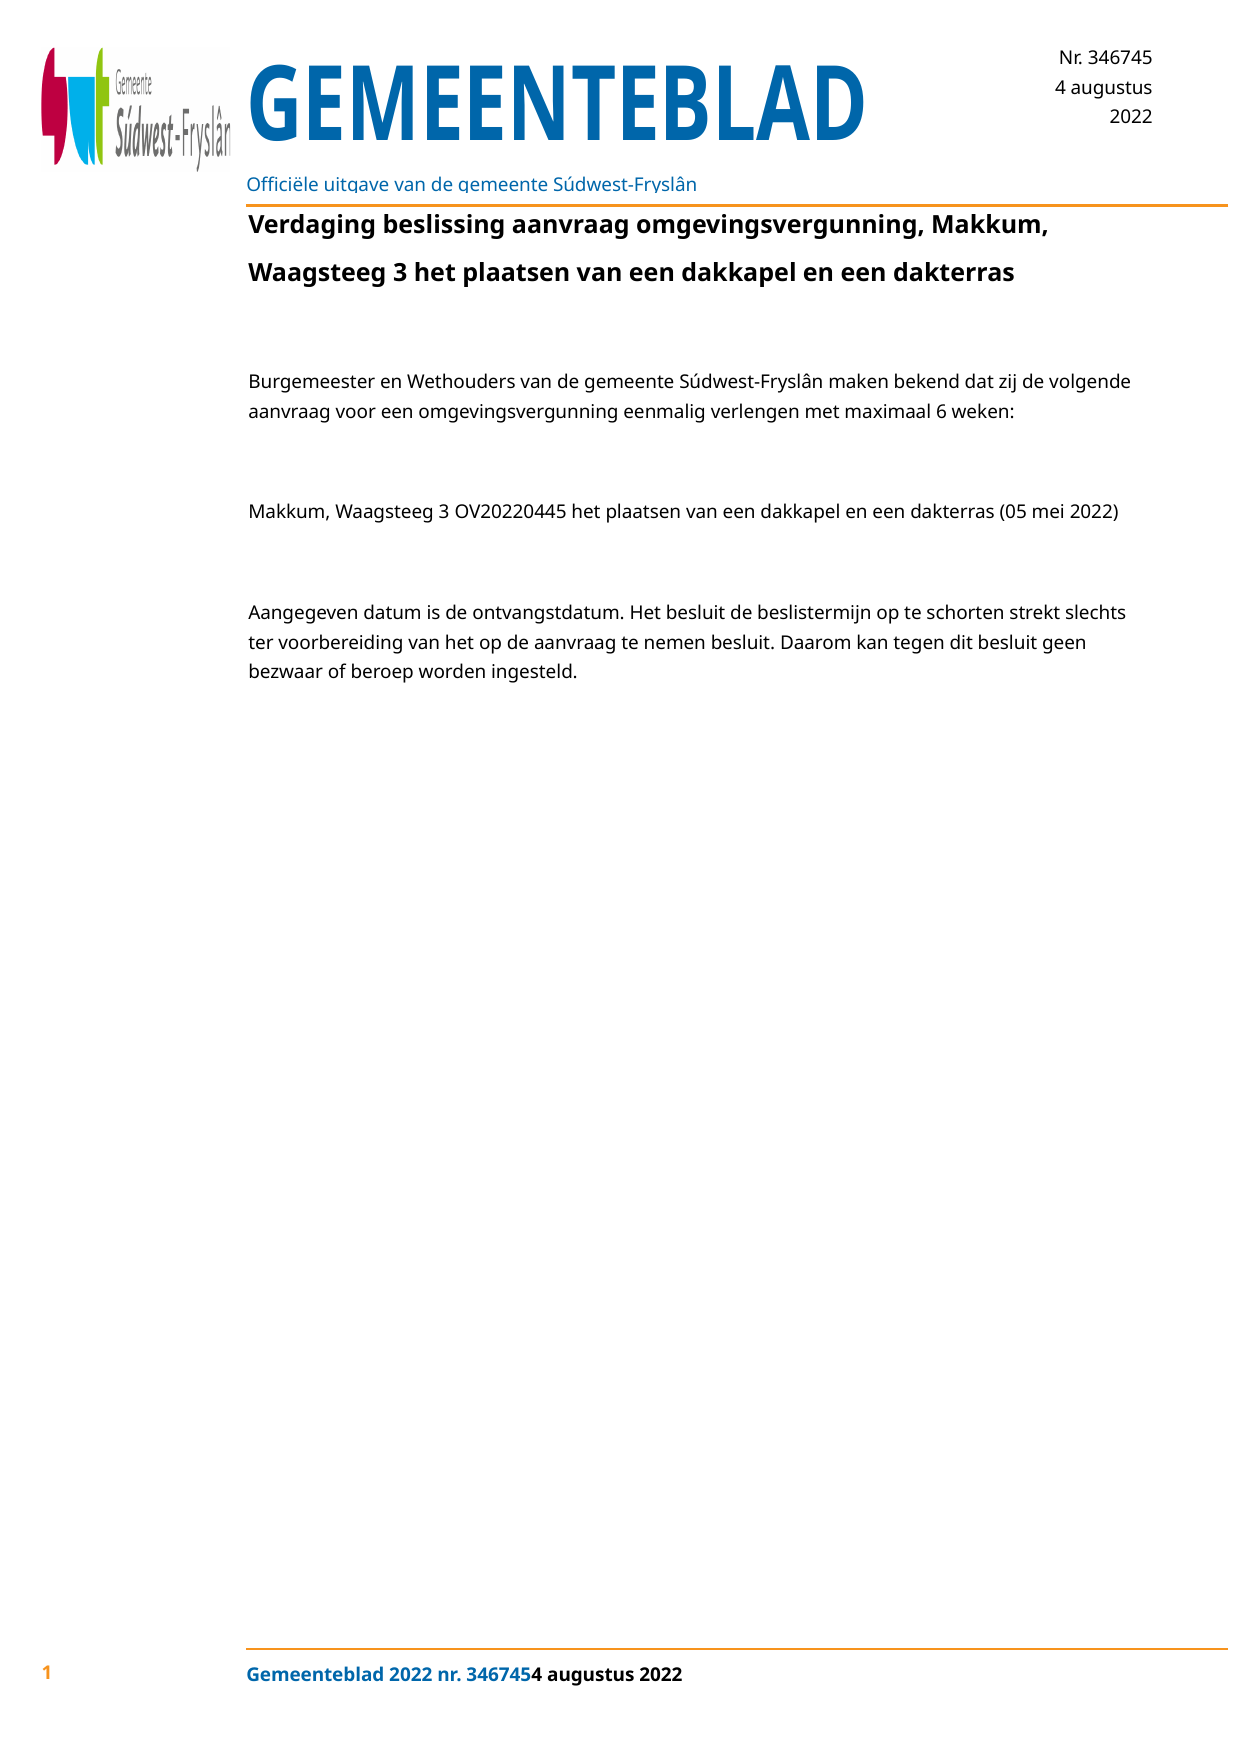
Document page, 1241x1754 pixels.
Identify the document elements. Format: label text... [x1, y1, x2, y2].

text Makkum, Waagsteeg 3 OV20220445 het plaatsen van een dakkapel en een dakterras (05 mei 2022) [248, 499, 1152, 524]
text Aangegeven datum is de ontvangstdatum. Het besluit de beslistermijn op te schorten strekt slechts ter voorbereiding van het op de aanvraag te nemen besluit. Daarom kan tegen dit besluit geen bezwaar of beroep worden ingesteld. [248, 599, 1152, 684]
picture [41, 47, 231, 172]
text Burgemeester en Wethouders van de gemeente Súdwest-Fryslân maken bekend dat zij de volgende aanvraag voor een omgevingsvergunning eenmalig verlengen met maximaal 6 weken: [248, 368, 1152, 424]
text Verdaging beslissing aanvraag omgevingsvergunning, Makkum, Waagsteeg 3 het plaatsen van een dakkapel en een dakterras [248, 207, 1152, 288]
